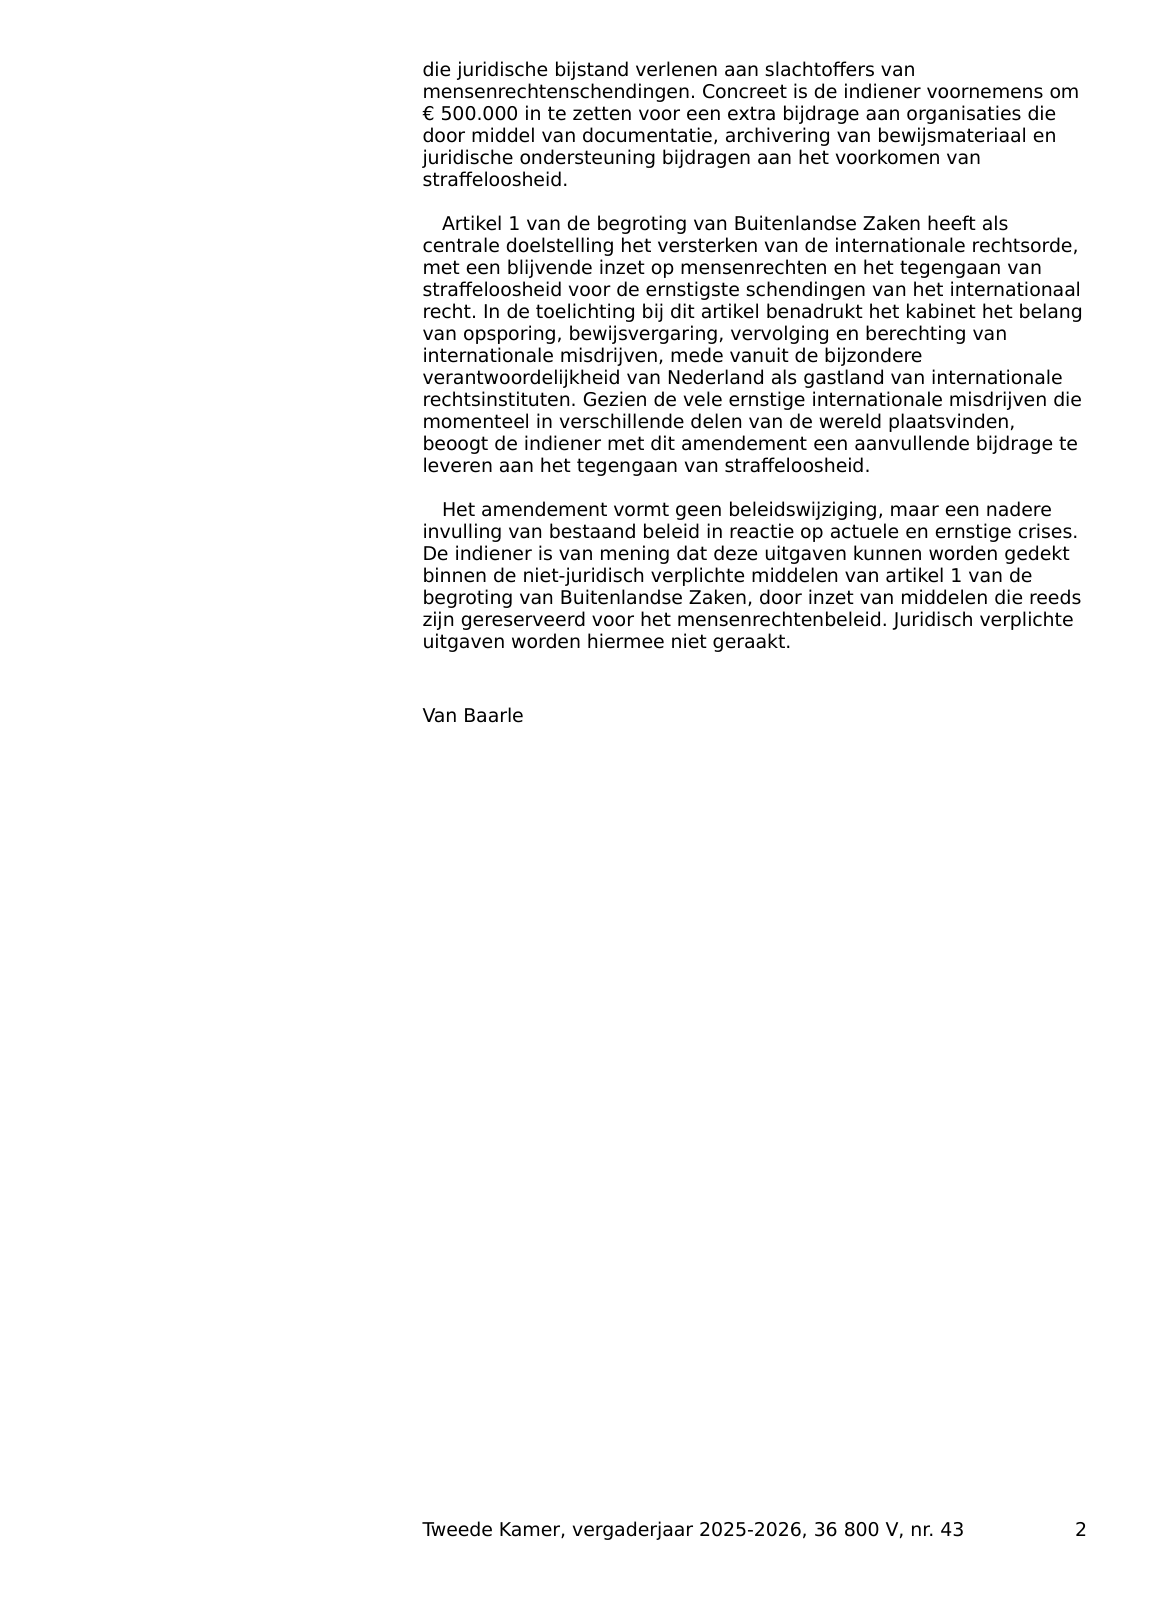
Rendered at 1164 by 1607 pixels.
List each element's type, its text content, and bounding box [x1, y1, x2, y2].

text Het amendement vormt geen beleidswijziging, maar een nadere invulling van bestaand beleid in reactie op actuele en ernstige crises. De indiener is van mening dat deze uitgaven kunnen worden gedekt binnen de niet-juridisch verplichte middelen van artikel 1 van de begroting van Buitenlandse Zaken, door inzet van middelen die reeds zijn gereserveerd voor het mensenrechtenbeleid. Juridisch verplichte uitgaven worden hiermee niet geraakt. [422, 499, 1087, 653]
text die juridische bijstand verlenen aan slachtoffers van mensenrechtenschendingen. Concreet is de indiener voornemens om € 500.000 in te zetten voor een extra bijdrage aan organisaties die door middel van documentatie, archivering van bewijsmateriaal en juridische ondersteuning bijdragen aan het voorkomen van straffeloosheid. [422, 59, 1087, 191]
text Artikel 1 van de begroting van Buitenlandse Zaken heeft als centrale doelstelling het versterken van de internationale rechtsorde, met een blijvende inzet op mensenrechten en het tegengaan van straffeloosheid voor de ernstigste schendingen van het internationaal recht. In de toelichting bij dit artikel benadrukt het kabinet het belang van opsporing, bewijsvergaring, vervolging en berechting van internationale misdrijven, mede vanuit de bijzondere verantwoordelijkheid van Nederland als gastland van internationale rechtsinstituten. Gezien de vele ernstige internationale misdrijven die momenteel in verschillende delen van de wereld plaatsvinden, beoogt de indiener met dit amendement een aanvullende bijdrage te leveren aan het tegengaan van straffeloosheid. [422, 213, 1087, 477]
text Van Baarle [422, 683, 1087, 727]
